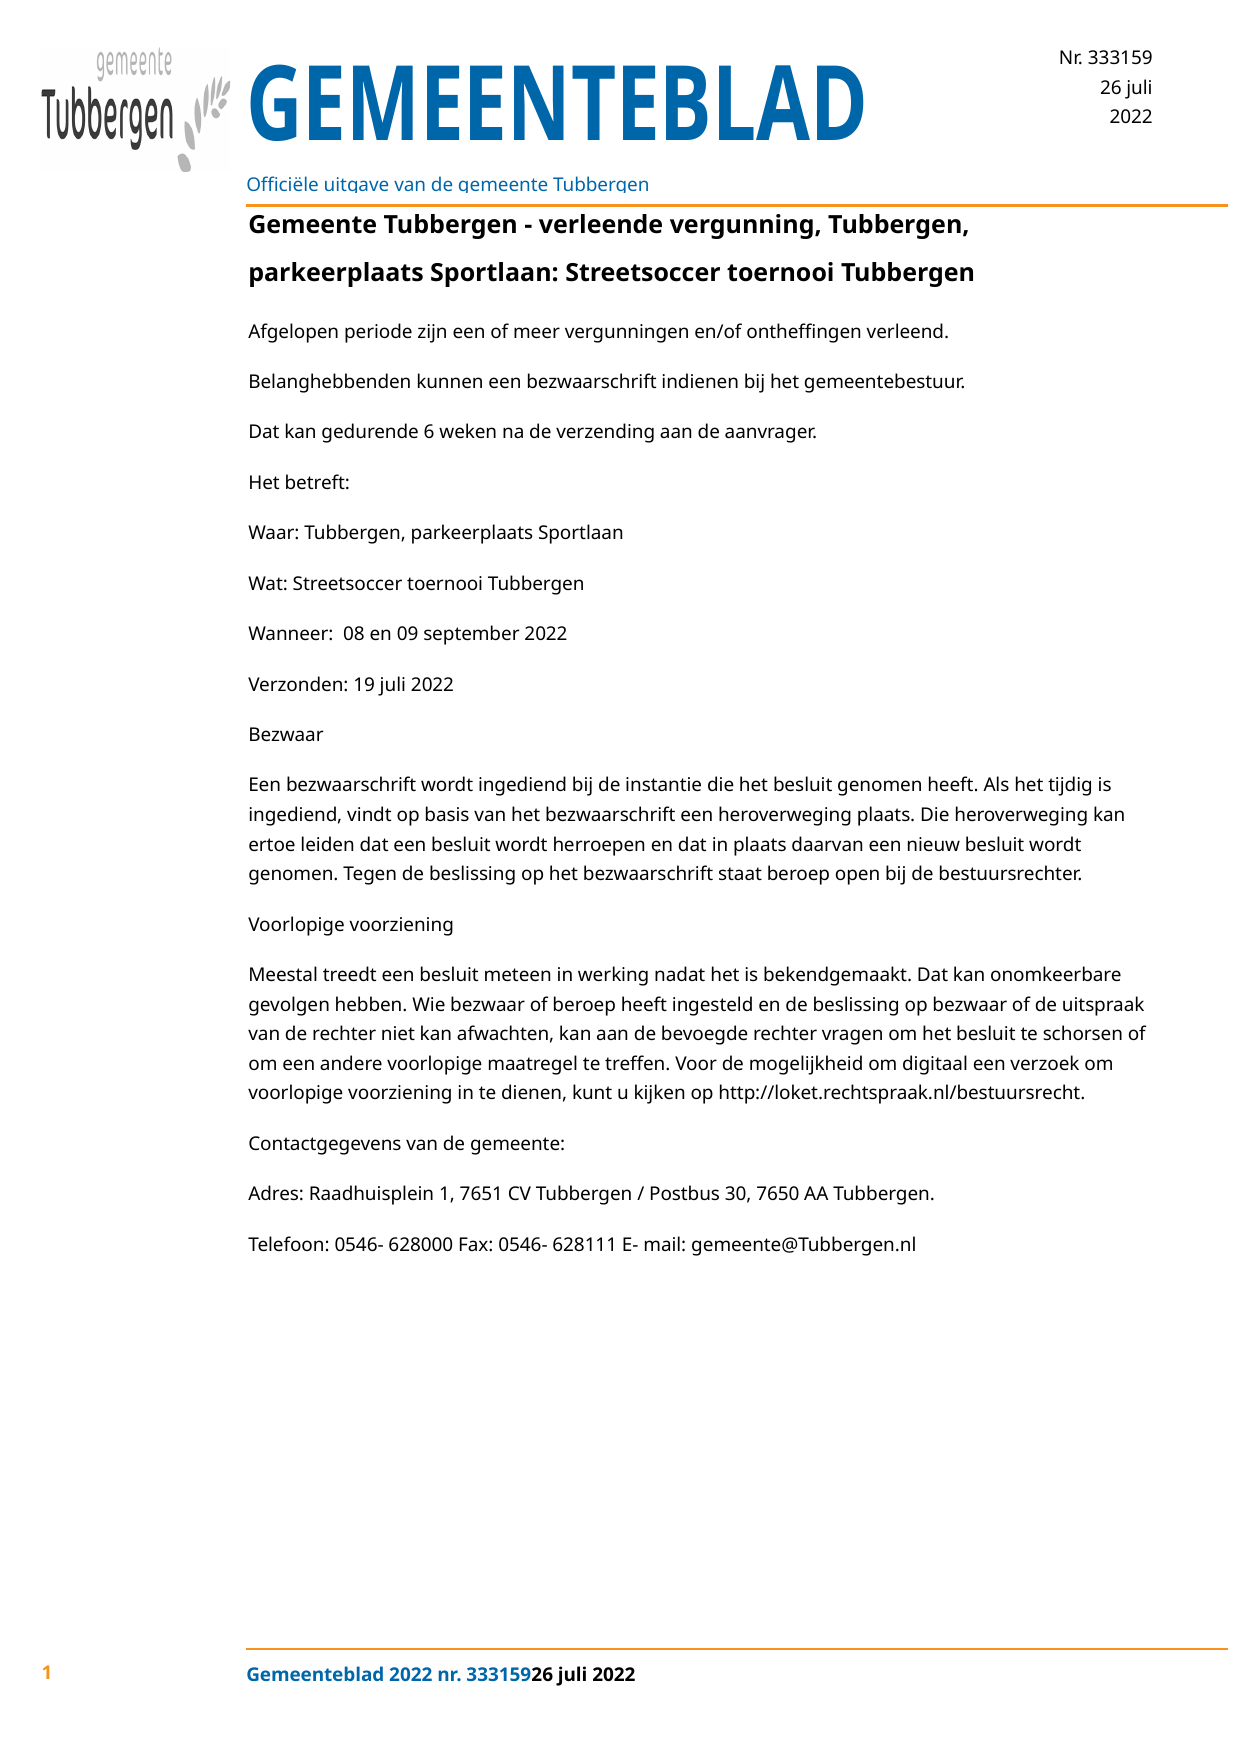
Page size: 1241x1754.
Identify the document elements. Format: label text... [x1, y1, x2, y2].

text Contactgegevens van de gemeente: [248, 1130, 1152, 1156]
text Voorlopige voorziening [248, 911, 1152, 937]
text Een bezwaarschrift wordt ingediend bij de instantie die het besluit genomen heeft. Als het tijdig is ingediend, vindt op basis van het bezwaarschrift een heroverweging plaats. Die heroverweging kan ertoe leiden dat een besluit wordt herroepen en dat in plaats daarvan een nieuw besluit wordt genomen. Tegen de beslissing op het bezwaarschrift staat beroep open bij de bestuursrechter. [248, 772, 1152, 886]
text Dat kan gedurende 6 weken na de verzending aan de aanvrager. [248, 419, 1152, 444]
text Adres: Raadhuisplein 1, 7651 CV Tubbergen / Postbus 30, 7650 AA Tubbergen. [248, 1180, 1152, 1206]
text Bezwaar [248, 721, 1152, 747]
text Telefoon: 0546- 628000 Fax: 0546- 628111 E- mail: gemeente@Tubbergen.nl [248, 1231, 1152, 1257]
text Belanghebbenden kunnen een bezwaarschrift indienen bij het gemeentebestuur. [248, 368, 1152, 394]
text Verzonden: 19 juli 2022 [248, 671, 1152, 697]
text Het betreft: [248, 469, 1152, 495]
text Waar: Tubbergen, parkeerplaats Sportlaan [248, 519, 1152, 545]
text Afgelopen periode zijn een of meer vergunningen en/of ontheffingen verleend. [248, 318, 1152, 344]
picture [41, 47, 231, 172]
text Wanneer: 08 en 09 september 2022 [248, 620, 1152, 646]
text Meestal treedt een besluit meteen in werking nadat het is bekendgemaakt. Dat kan onomkeerbare gevolgen hebben. Wie bezwaar of beroep heeft ingesteld en de beslissing op bezwaar of de uitspraak van de rechter niet kan afwachten, kan aan de bevoegde rechter vragen om het besluit te schorsen of om een andere voorlopige maatregel te treffen. Voor de mogelijkheid om digitaal een verzoek om voorlopige voorziening in te dienen, kunt u kijken op http://loket.rechtspraak.nl/bestuursrecht. [248, 961, 1152, 1105]
text Wat: Streetsoccer toernooi Tubbergen [248, 570, 1152, 596]
text Gemeente Tubbergen - verleende vergunning, Tubbergen, parkeerplaats Sportlaan: Streetsoccer toernooi Tubbergen [248, 207, 1152, 288]
